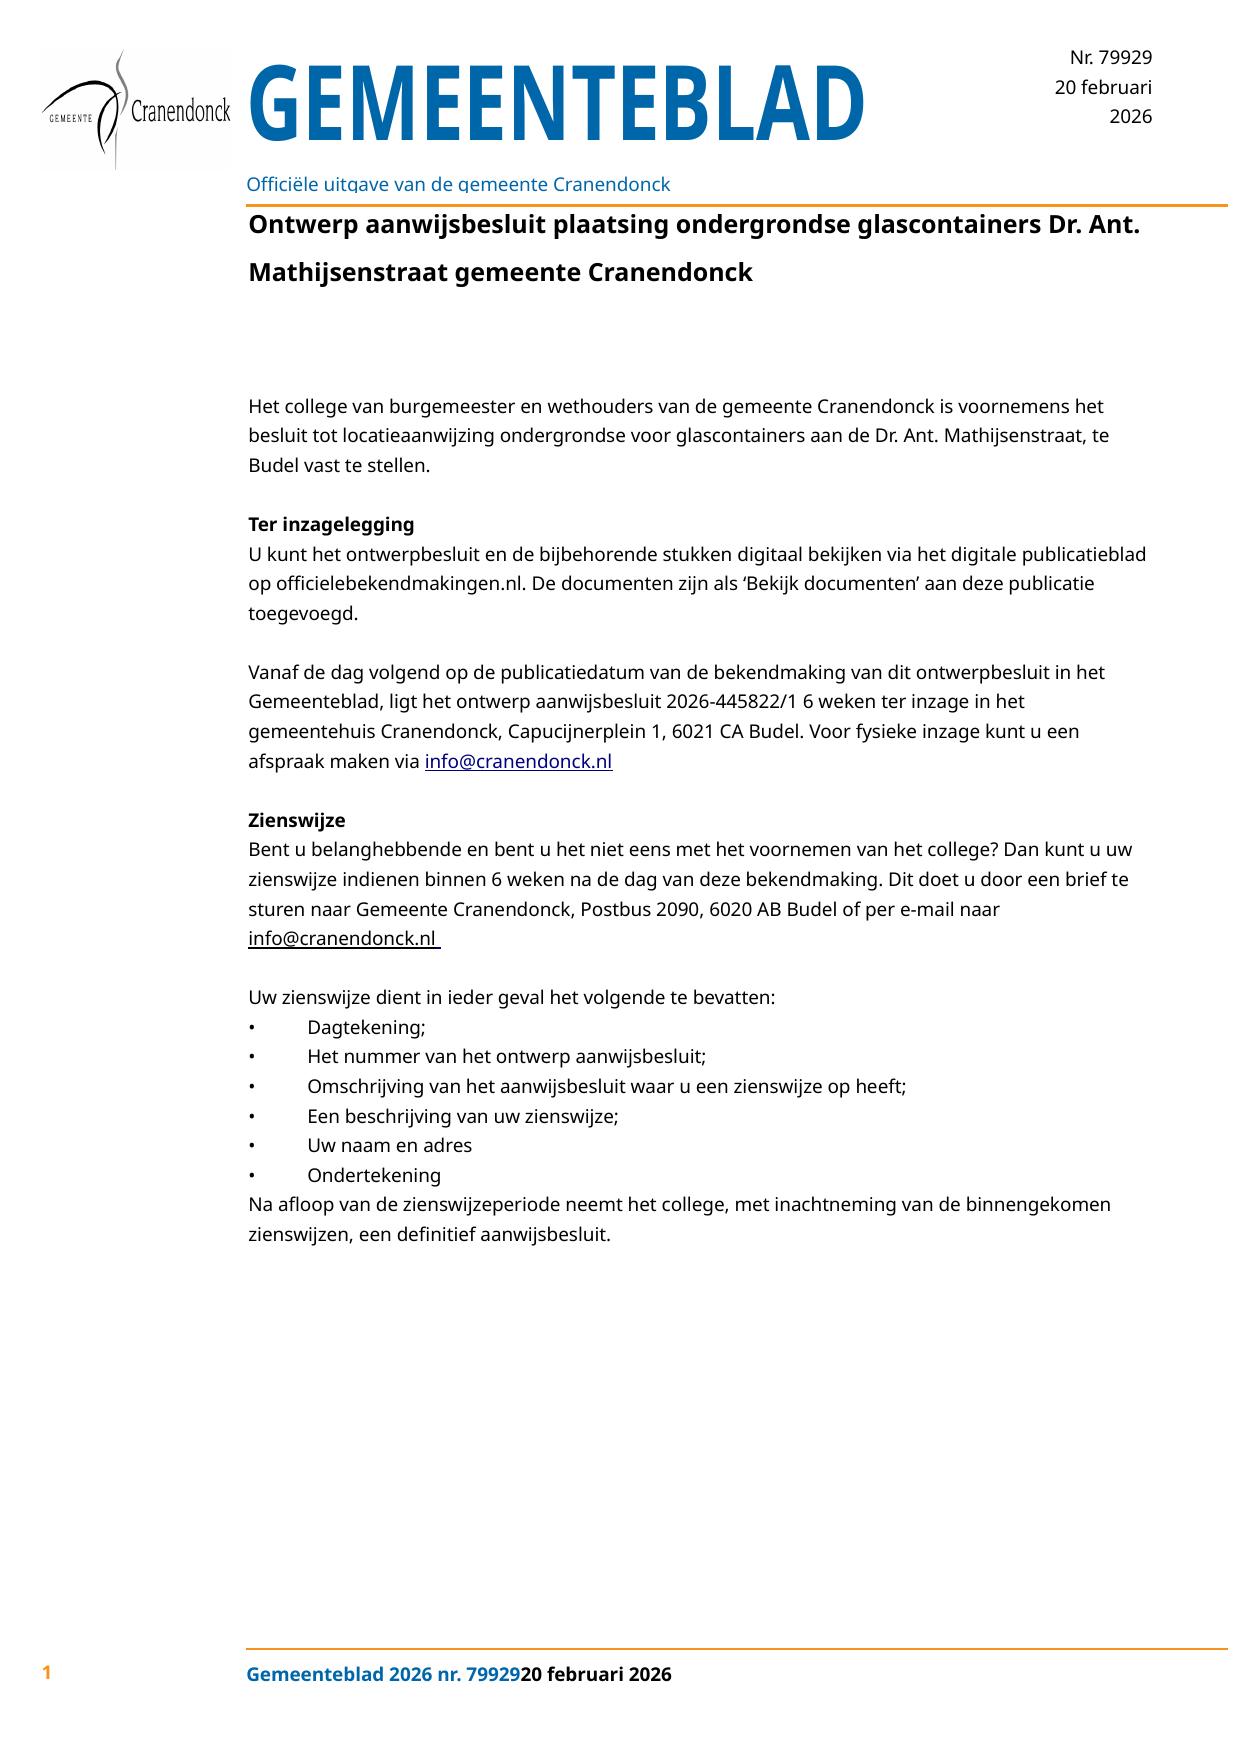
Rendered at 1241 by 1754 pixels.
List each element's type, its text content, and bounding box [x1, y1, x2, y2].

list Dagtekening; [248, 1014, 1152, 1040]
text Ontwerp aanwijsbesluit plaatsing ondergrondse glascontainers Dr. Ant. Mathijsenstraat gemeente Cranendonck [248, 207, 1152, 288]
text Ter inzagelegging [248, 511, 1152, 537]
list Omschrijving van het aanwijsbesluit waar u een zienswijze op heeft; [248, 1073, 1152, 1099]
text Vanaf de dag volgend op de publicatiedatum van de bekendmaking van dit ontwerpbesluit in het Gemeenteblad, ligt het ontwerp aanwijsbesluit 2026-445822/1 6 weken ter inzage in het gemeentehuis Cranendonck, Capucijnerplein 1, 6021 CA Budel. Voor fysieke inzage kunt u een afspraak maken via info@cranendonck.nl [248, 659, 1152, 774]
text U kunt het ontwerpbesluit en de bijbehorende stukken digitaal bekijken via het digitale publicatieblad op officielebekendmakingen.nl. De documenten zijn als ‘Bekijk documenten’ aan deze publicatie toegevoegd. [248, 541, 1152, 626]
list Uw naam en adres [248, 1132, 1152, 1158]
text Bent u belanghebbende en bent u het niet eens met het voornemen van het college? Dan kunt u uw zienswijze indienen binnen 6 weken na de dag van deze bekendmaking. Dit doet u door een brief te sturen naar Gemeente Cranendonck, Postbus 2090, 6020 AB Budel of per e-mail naar [248, 837, 1152, 922]
picture [41, 47, 231, 172]
text Uw zienswijze dient in ieder geval het volgende te bevatten: [248, 984, 1152, 1010]
list Het nummer van het ontwerp aanwijsbesluit; [248, 1044, 1152, 1069]
text Het college van burgemeester en wethouders van de gemeente Cranendonck is voornemens het besluit tot locatieaanwijzing ondergrondse voor glascontainers aan de Dr. Ant. Mathijsenstraat, te Budel vast te stellen. [248, 393, 1152, 478]
text info@cranendonck.nl [248, 925, 1152, 951]
list Een beschrijving van uw zienswijze; [248, 1103, 1152, 1129]
text Na afloop van de zienswijzeperiode neemt het college, met inachtneming van de binnengekomen zienswijzen, een definitief aanwijsbesluit. [248, 1192, 1152, 1247]
text Zienswijze [248, 807, 1152, 833]
list Ondertekening [248, 1162, 1152, 1188]
